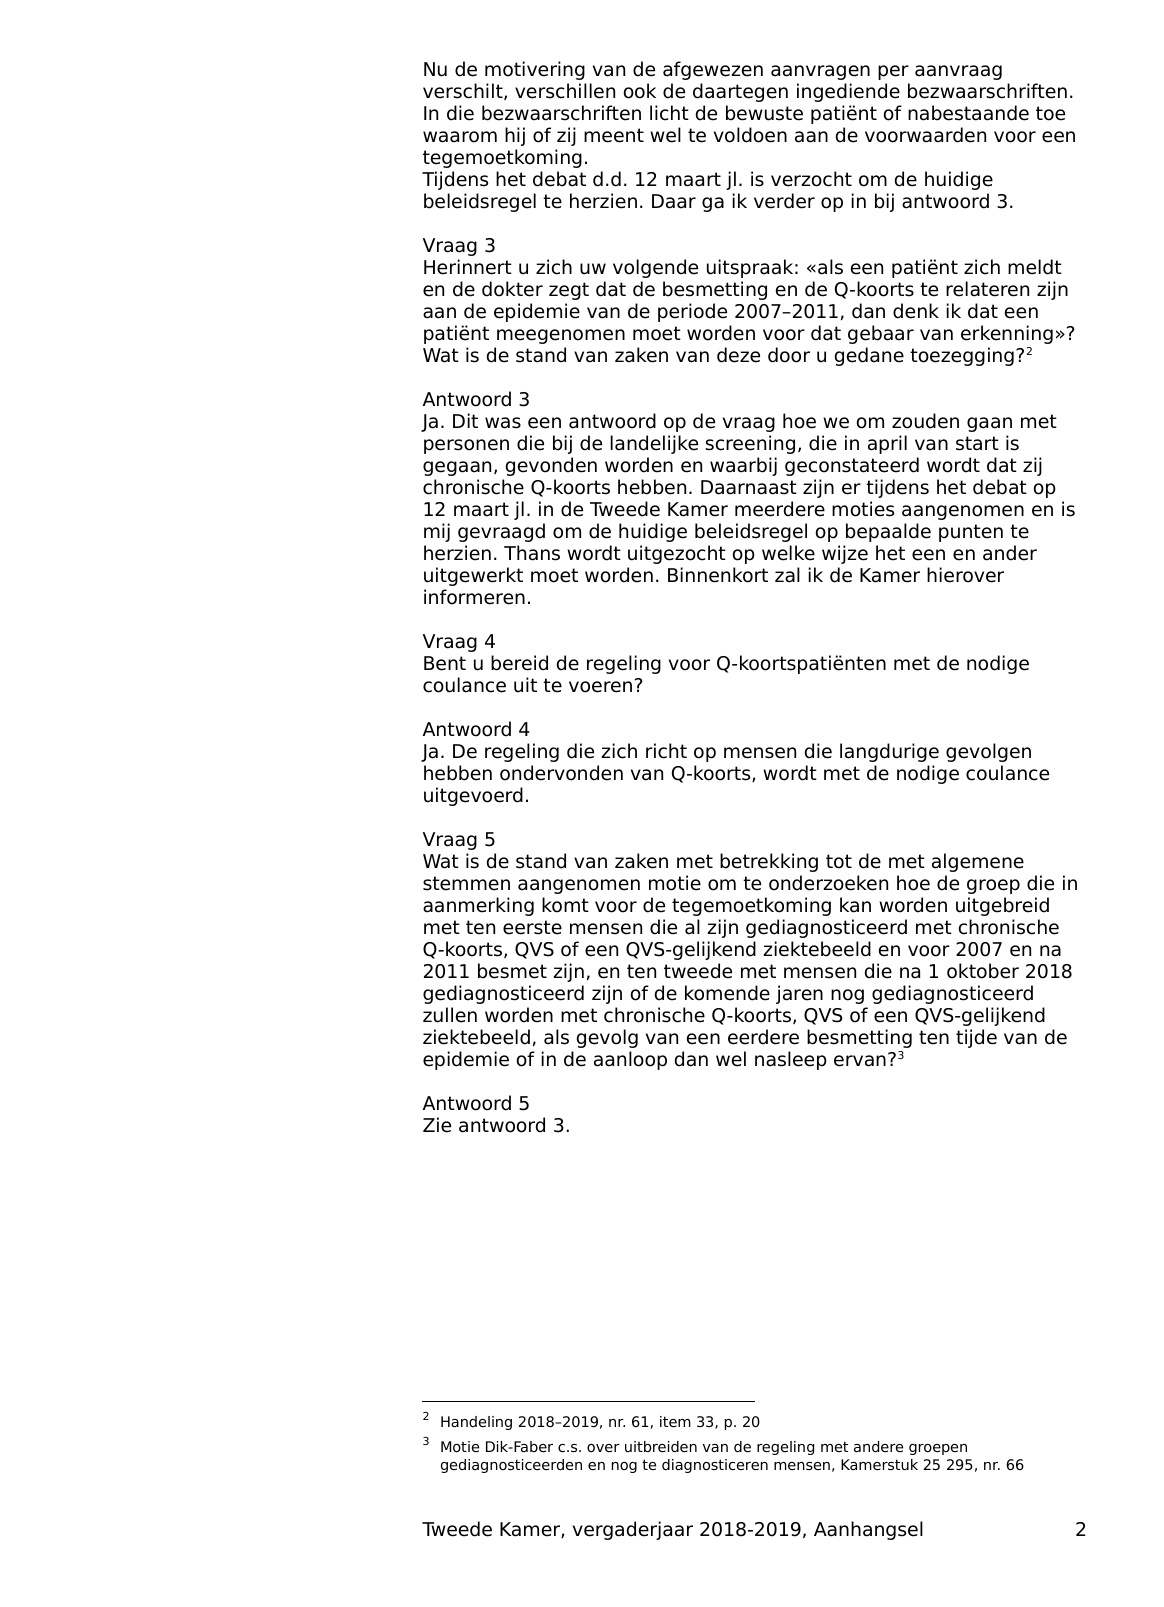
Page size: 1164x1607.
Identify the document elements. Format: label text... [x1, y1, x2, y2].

text Handeling 2018–2019, nr. 61, item 33, p. 20 [422, 1410, 1087, 1432]
text Tijdens het debat d.d. 12 maart jl. is verzocht om de huidige beleidsregel te herzien. Daar ga ik verder op in bij antwoord 3. [422, 169, 1087, 213]
text Nu de motivering van de afgewezen aanvragen per aanvraag verschilt, verschillen ook de daartegen ingediende bezwaarschriften. In die bezwaarschriften licht de bewuste patiënt of nabestaande toe waarom hij of zij meent wel te voldoen aan de voorwaarden voor een tegemoetkoming. [422, 59, 1087, 169]
text Ja. De regeling die zich richt op mensen die langdurige gevolgen hebben ondervonden van Q-koorts, wordt met de nodige coulance uitgevoerd. [422, 741, 1087, 807]
text Ja. Dit was een antwoord op de vraag hoe we om zouden gaan met personen die bij de landelijke screening, die in april van start is gegaan, gevonden worden en waarbij geconstateerd wordt dat zij chronische Q-koorts hebben. Daarnaast zijn er tijdens het debat op 12 maart jl. in de Tweede Kamer meerdere moties aangenomen en is mij gevraagd om de huidige beleidsregel op bepaalde punten te herzien. Thans wordt uitgezocht op welke wijze het een en ander uitgewerkt moet worden. Binnenkort zal ik de Kamer hierover informeren. [422, 411, 1087, 609]
text Wat is de stand van zaken met betrekking tot de met algemene stemmen aangenomen motie om te onderzoeken hoe de groep die in aanmerking komt voor de tegemoetkoming kan worden uitgebreid met ten eerste mensen die al zijn gediagnosticeerd met chronische Q-koorts, QVS of een QVS-gelijkend ziektebeeld en voor 2007 en na 2011 besmet zijn, en ten tweede met mensen die na 1 oktober 2018 gediagnosticeerd zijn of de komende jaren nog gediagnosticeerd zullen worden met chronische Q-koorts, QVS of een QVS-gelijkend ziektebeeld, als gevolg van een eerdere besmetting ten tijde van de epidemie of in de aanloop dan wel nasleep ervan? [422, 851, 1087, 1071]
text Vraag 5 [422, 829, 1087, 851]
text Zie antwoord 3. [422, 1115, 1087, 1137]
text Bent u bereid de regeling voor Q-koortspatiënten met de nodige coulance uit te voeren? [422, 653, 1087, 697]
text Vraag 4 [422, 631, 1087, 653]
text Antwoord 4 [422, 719, 1087, 741]
text Vraag 3 [422, 235, 1087, 257]
text Herinnert u zich uw volgende uitspraak: «als een patiënt zich meldt en de dokter zegt dat de besmetting en de Q-koorts te relateren zijn aan de epidemie van de periode 2007–2011, dan denk ik dat een patiënt meegenomen moet worden voor dat gebaar van erkenning»? Wat is de stand van zaken van deze door u gedane toezegging? [422, 257, 1087, 367]
text Motie Dik-Faber c.s. over uitbreiden van de regeling met andere groepen gediagnosticeerden en nog te diagnosticeren mensen, Kamerstuk 25 295, nr. 66 [422, 1435, 1087, 1474]
text Antwoord 3 [422, 389, 1087, 411]
text Antwoord 5 [422, 1093, 1087, 1115]
